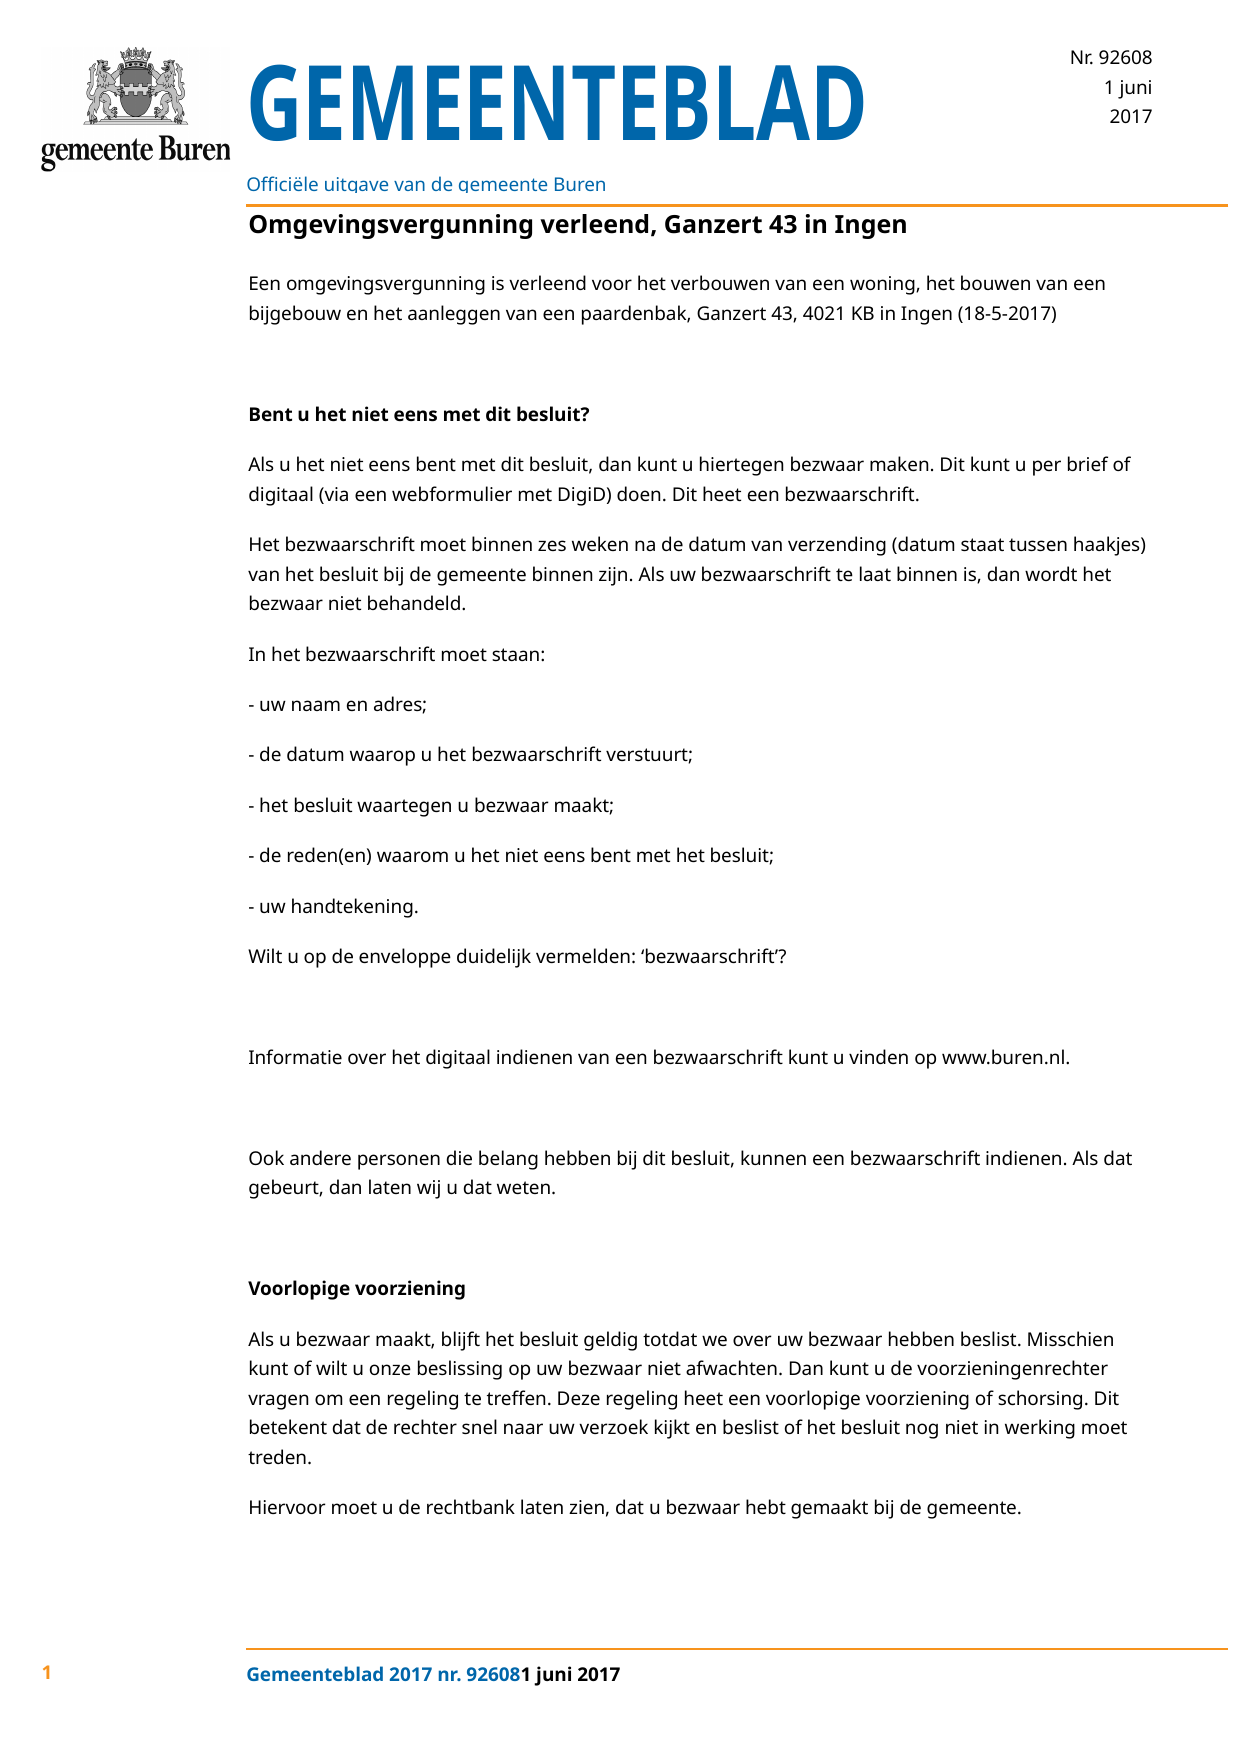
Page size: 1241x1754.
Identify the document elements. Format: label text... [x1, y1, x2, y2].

text Als u het niet eens bent met dit besluit, dan kunt u hiertegen bezwaar maken. Dit kunt u per brief of digitaal (via een webformulier met DigiD) doen. Dit heet een bezwaarschrift. [248, 451, 1152, 506]
text - de datum waarop u het bezwaarschrift verstuurt; [248, 742, 1152, 767]
text Als u bezwaar maakt, blijft het besluit geldig totdat we over uw bezwaar hebben beslist. Misschien kunt of wilt u onze beslissing op uw bezwaar niet afwachten. Dan kunt u de voorzieningenrechter vragen om een regeling te treffen. Deze regeling heet een voorlopige voorziening of schorsing. Dit betekent dat de rechter snel naar uw verzoek kijkt en beslist of het besluit nog niet in werking moet treden. [248, 1326, 1152, 1470]
text - de reden(en) waarom u het niet eens bent met het besluit; [248, 842, 1152, 868]
text Voorlopige voorziening [248, 1275, 1152, 1301]
text - uw handtekening. [248, 893, 1152, 918]
text Een omgevingsvergunning is verleend voor het verbouwen van een woning, het bouwen van een bijgebouw en het aanleggen van een paardenbak, Ganzert 43, 4021 KB in Ingen (18-5-2017) [248, 270, 1152, 326]
text In het bezwaarschrift moet staan: [248, 641, 1152, 666]
text Hiervoor moet u de rechtbank laten zien, dat u bezwaar hebt gemaakt bij de gemeente. [248, 1494, 1152, 1520]
text - uw naam en adres; [248, 691, 1152, 717]
text - het besluit waartegen u bezwaar maakt; [248, 792, 1152, 818]
picture [41, 47, 231, 172]
text Omgevingsvergunning verleend, Ganzert 43 in Ingen [248, 207, 1152, 241]
text Bent u het niet eens met dit besluit? [248, 401, 1152, 426]
text Wilt u op de enveloppe duidelijk vermelden: ‘bezwaarschrift’? [248, 943, 1152, 969]
text Informatie over het digitaal indienen van een bezwaarschrift kunt u vinden op www.buren.nl. [248, 1044, 1152, 1070]
text Het bezwaarschrift moet binnen zes weken na de datum van verzending (datum staat tussen haakjes) van het besluit bij de gemeente binnen zijn. Als uw bezwaarschrift te laat binnen is, dan wordt het bezwaar niet behandeld. [248, 531, 1152, 616]
text Ook andere personen die belang hebben bij dit besluit, kunnen een bezwaarschrift indienen. Als dat gebeurt, dan laten wij u dat weten. [248, 1145, 1152, 1200]
